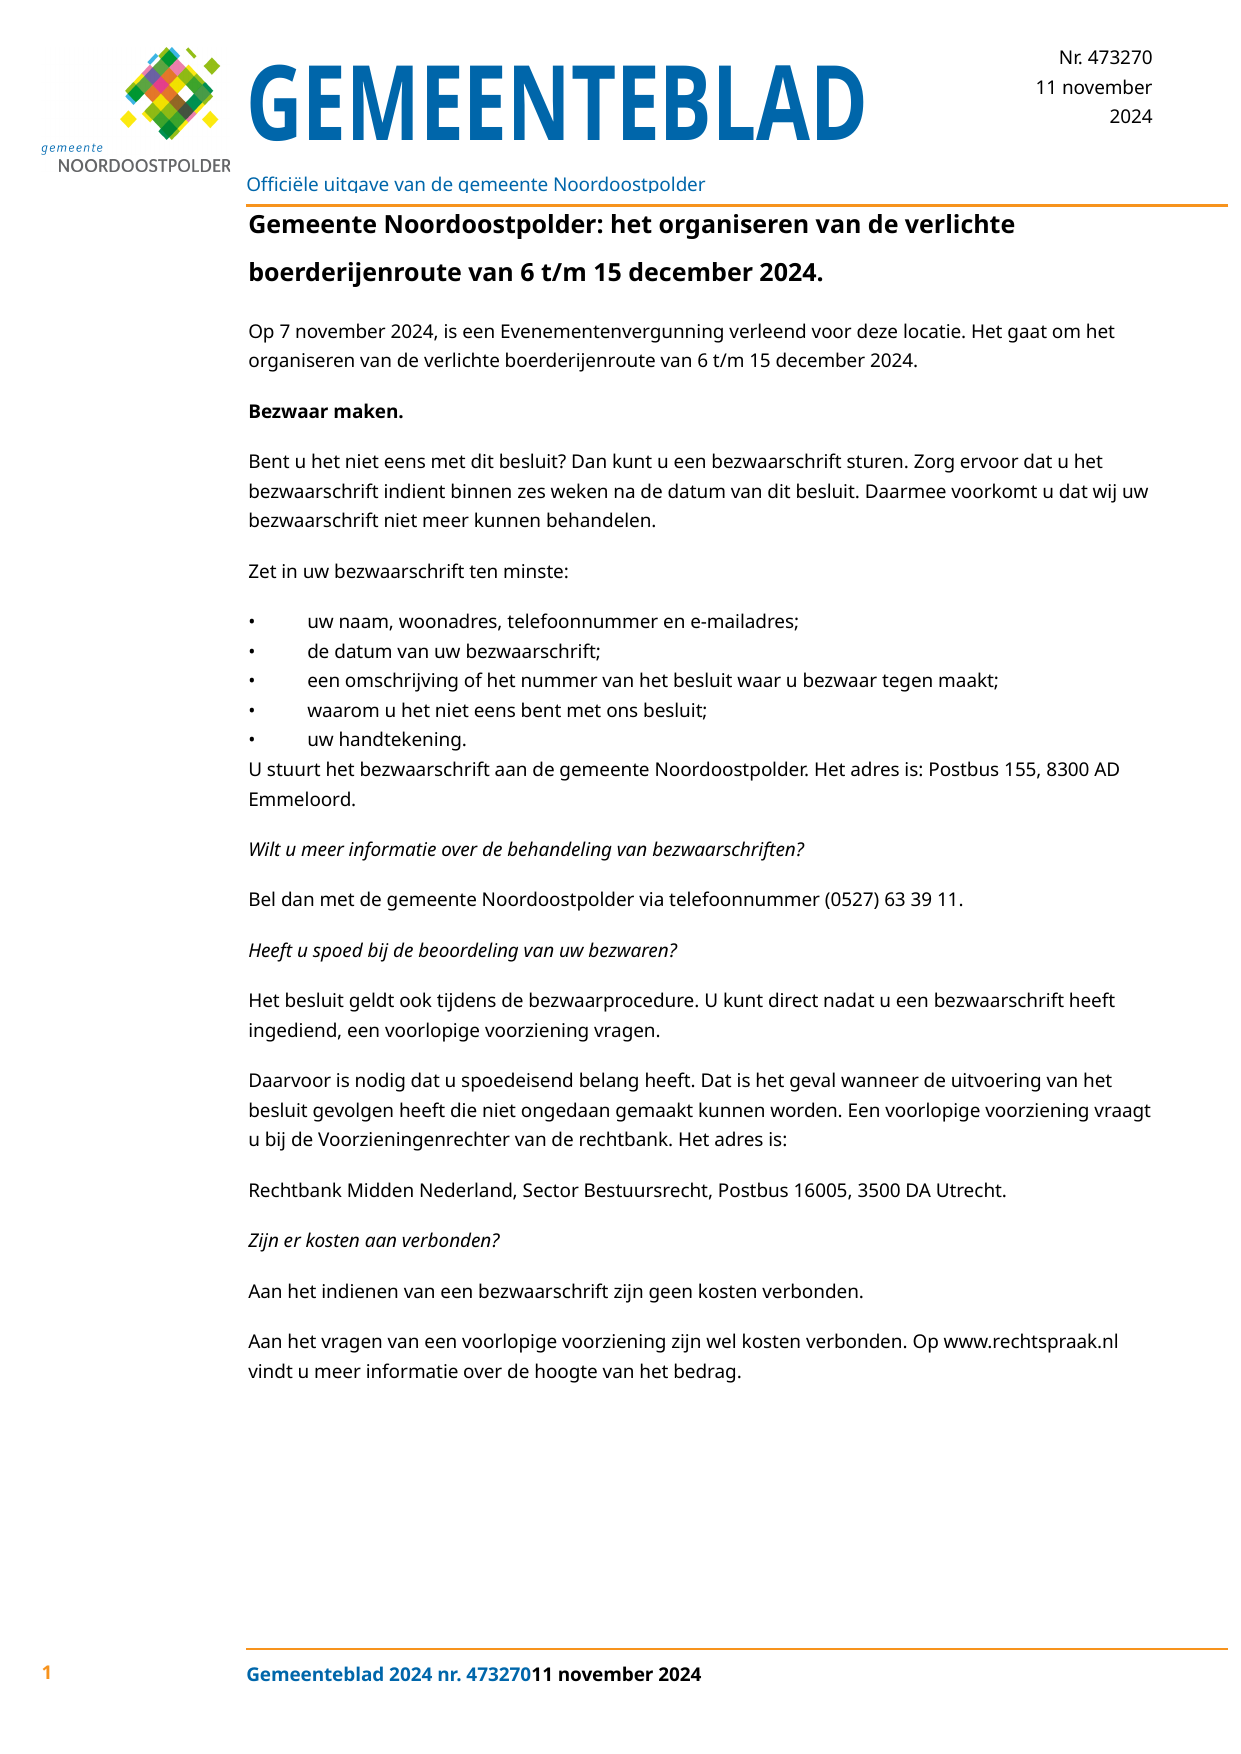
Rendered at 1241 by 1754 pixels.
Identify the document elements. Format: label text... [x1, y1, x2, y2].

text Heeft u spoed bij de beoordeling van uw bezwaren? [248, 937, 1152, 963]
text Wilt u meer informatie over de behandeling van bezwaarschriften? [248, 836, 1152, 862]
text Aan het vragen van een voorlopige voorziening zijn wel kosten verbonden. Op www.rechtspraak.nl vindt u meer informatie over de hoogte van het bedrag. [248, 1328, 1152, 1384]
text Aan het indienen van een bezwaarschrift zijn geen kosten verbonden. [248, 1278, 1152, 1304]
list uw naam, woonadres, telefoonnummer en e-mailadres; [248, 608, 1152, 634]
list uw handtekening. [248, 727, 1152, 752]
text Gemeente Noordoostpolder: het organiseren van de verlichte boerderijenroute van 6 t/m 15 december 2024. [248, 207, 1152, 288]
text Bel dan met de gemeente Noordoostpolder via telefoonnummer (0527) 63 39 11. [248, 887, 1152, 912]
text Op 7 november 2024, is een Evenementenvergunning verleend voor deze locatie. Het gaat om het organiseren van de verlichte boerderijenroute van 6 t/m 15 december 2024. [248, 318, 1152, 373]
text Bezwaar maken. [248, 398, 1152, 424]
list waarom u het niet eens bent met ons besluit; [248, 697, 1152, 723]
text U stuurt het bezwaarschrift aan de gemeente Noordoostpolder. Het adres is: Postbus 155, 8300 AD Emmeloord. [248, 756, 1152, 812]
text Daarvoor is nodig dat u spoedeisend belang heeft. Dat is het geval wanneer de uitvoering van het besluit gevolgen heeft die niet ongedaan gemaakt kunnen worden. Een voorlopige voorziening vraagt u bij de Voorzieningenrechter van de rechtbank. Het adres is: [248, 1067, 1152, 1152]
text Zijn er kosten aan verbonden? [248, 1227, 1152, 1253]
text Rechtbank Midden Nederland, Sector Bestuursrecht, Postbus 16005, 3500 DA Utrecht. [248, 1177, 1152, 1203]
picture [41, 47, 231, 172]
text Bent u het niet eens met dit besluit? Dan kunt u een bezwaarschrift sturen. Zorg ervoor dat u het bezwaarschrift indient binnen zes weken na de datum van dit besluit. Daarmee voorkomt u dat wij uw bezwaarschrift niet meer kunnen behandelen. [248, 448, 1152, 533]
list een omschrijving of het nummer van het besluit waar u bezwaar tegen maakt; [248, 667, 1152, 693]
text Het besluit geldt ook tijdens de bezwaarprocedure. U kunt direct nadat u een bezwaarschrift heeft ingediend, een voorlopige voorziening vragen. [248, 987, 1152, 1043]
text Zet in uw bezwaarschrift ten minste: [248, 558, 1152, 584]
list de datum van uw bezwaarschrift; [248, 638, 1152, 664]
